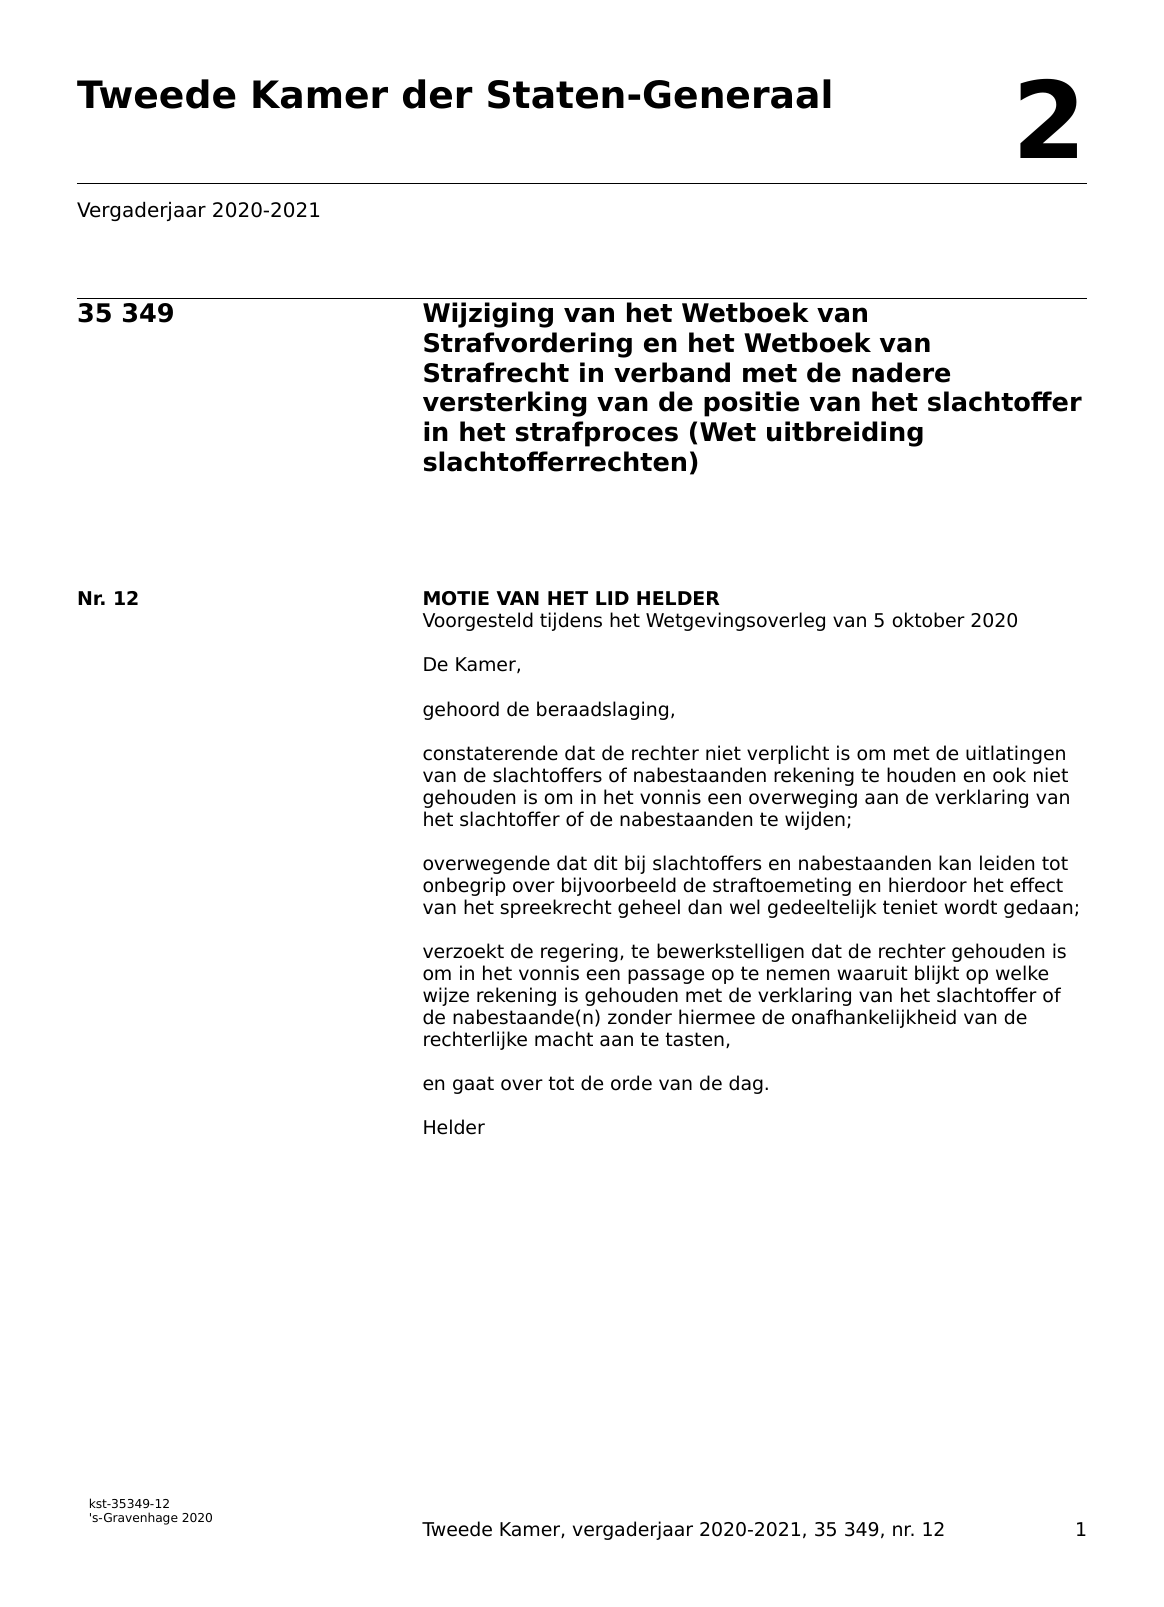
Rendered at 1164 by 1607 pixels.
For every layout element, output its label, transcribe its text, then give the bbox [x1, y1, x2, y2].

text Helder [422, 1117, 1087, 1139]
table_header 2 [886, 59, 1087, 183]
text gehoord de beraadslaging, [422, 698, 1087, 720]
text overwegende dat dit bij slachtoffers en nabestaanden kan leiden tot onbegrip over bijvoorbeeld de straftoemeting en hierdoor het effect van het spreekrecht geheel dan wel gedeeltelijk teniet wordt gedaan; [422, 853, 1087, 919]
subtitle Nr. 12 MOTIE VAN HET LID HELDER [77, 588, 1087, 610]
table_header Tweede Kamer der Staten-Generaal [77, 59, 886, 183]
text constaterende dat de rechter niet verplicht is om met de uitlatingen van de slachtoffers of nabestaanden rekening te houden en ook niet gehouden is om in het vonnis een overweging aan de verklaring van het slachtoffer of de nabestaanden te wijden; [422, 743, 1087, 831]
text 's-Gravenhage 2020 [88, 1511, 323, 1525]
text Voorgesteld tijdens het Wetgevingsoverleg van 5 oktober 2020 [422, 610, 1087, 632]
text De Kamer, [422, 654, 1087, 676]
table_cell Vergaderjaar 2020-2021 [77, 184, 1087, 298]
text en gaat over tot de orde van de dag. [422, 1073, 1087, 1095]
subtitle 35 349 Wijziging van het Wetboek van Strafvordering en het Wetboek van Strafrecht in verband met de nadere versterking van de positie van het slachtoffer in het strafproces (Wet uitbreiding slachtofferrechten) [77, 299, 1087, 477]
text kst-35349-12 [88, 1497, 323, 1511]
text verzoekt de regering, te bewerkstelligen dat de rechter gehouden is om in het vonnis een passage op te nemen waaruit blijkt op welke wijze rekening is gehouden met de verklaring van het slachtoffer of de nabestaande(n) zonder hiermee de onafhankelijkheid van de rechterlijke macht aan te tasten, [422, 941, 1087, 1051]
